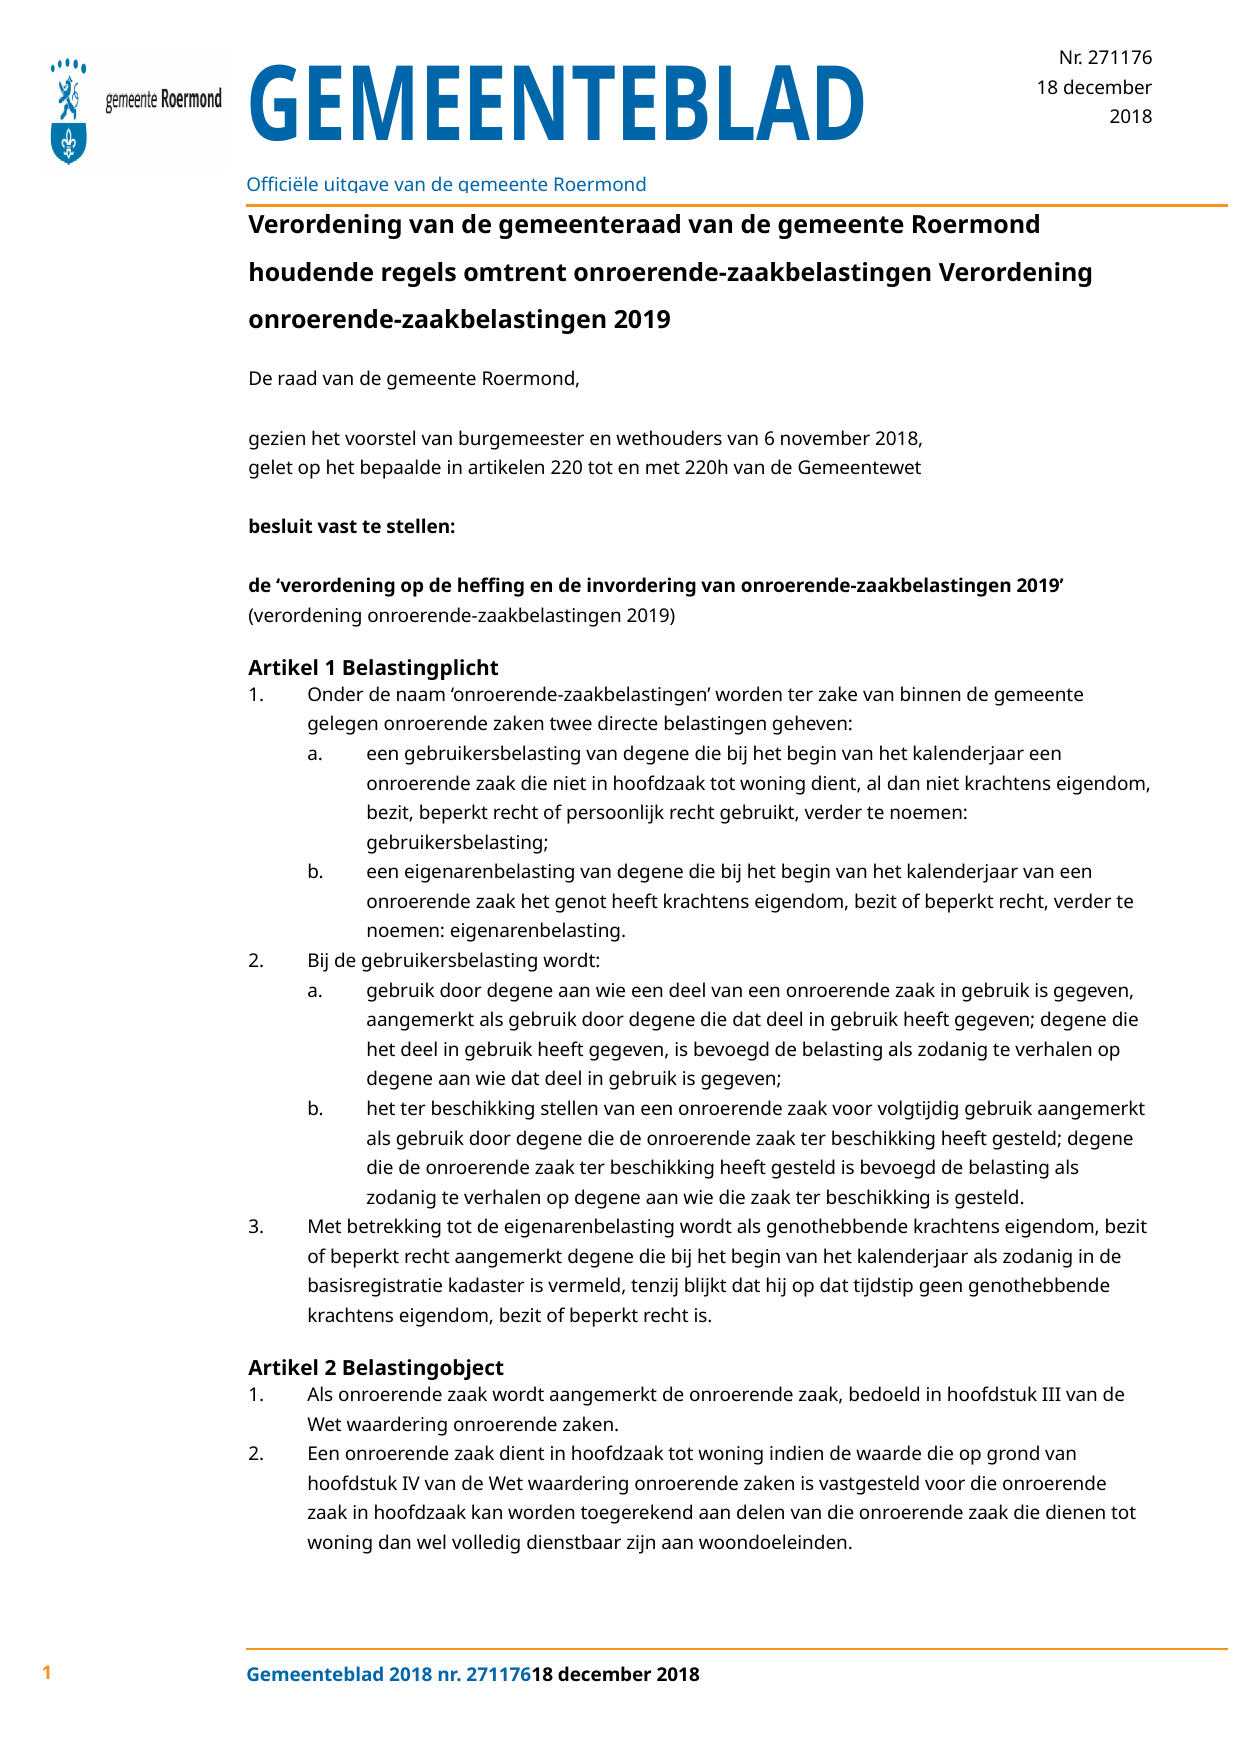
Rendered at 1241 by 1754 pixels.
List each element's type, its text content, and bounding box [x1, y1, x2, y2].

list Bij de gebruikersbelasting wordt: [248, 947, 1152, 973]
text (verordening onroerende-zaakbelastingen 2019) [248, 602, 1152, 628]
text besluit vast te stellen: [248, 513, 1152, 539]
list een gebruikersbelasting van degene die bij het begin van het kalenderjaar een onroerende zaak die niet in hoofdzaak tot woning dient, al dan niet krachtens eigendom, bezit, beperkt recht of persoonlijk recht gebruikt, verder te noemen: gebruikersbelasting; [307, 740, 1152, 855]
list Als onroerende zaak wordt aangemerkt de onroerende zaak, bedoeld in hoofdstuk III van de Wet waardering onroerende zaken. [248, 1381, 1152, 1436]
text Artikel 2 Belastingobject [248, 1353, 1152, 1381]
text Verordening van de gemeenteraad van de gemeente Roermond houdende regels omtrent onroerende-zaakbelastingen Verordening onroerende-zaakbelastingen 2019 [248, 207, 1152, 336]
list Onder de naam ‘onroerende-zaakbelastingen’ worden ter zake van binnen de gemeente gelegen onroerende zaken twee directe belastingen geheven: [248, 681, 1152, 736]
list Een onroerende zaak dient in hoofdzaak tot woning indien de waarde die op grond van hoofdstuk IV van de Wet waardering onroerende zaken is vastgesteld voor die onroerende zaak in hoofdzaak kan worden toegerekend aan delen van die onroerende zaak die dienen tot woning dan wel volledig dienstbaar zijn aan woondoeleinden. [248, 1440, 1152, 1555]
list een eigenarenbelasting van degene die bij het begin van het kalenderjaar van een onroerende zaak het genot heeft krachtens eigendom, bezit of beperkt recht, verder te noemen: eigenarenbelasting. [307, 858, 1152, 943]
list het ter beschikking stellen van een onroerende zaak voor volgtijdig gebruik aangemerkt als gebruik door degene die de onroerende zaak ter beschikking heeft gesteld; degene die de onroerende zaak ter beschikking heeft gesteld is bevoegd de belasting als zodanig te verhalen op degene aan wie die zaak ter beschikking is gesteld. [307, 1095, 1152, 1210]
text De raad van de gemeente Roermond, [248, 366, 1152, 391]
text gelet op het bepaalde in artikelen 220 tot en met 220h van de Gemeentewet [248, 454, 1152, 480]
text de ‘verordening op de heffing en de invordering van onroerende-zaakbelastingen 2019’ [248, 573, 1152, 598]
text Artikel 1 Belastingplicht [248, 653, 1152, 681]
picture [41, 47, 231, 172]
list gebruik door degene aan wie een deel van een onroerende zaak in gebruik is gegeven, aangemerkt als gebruik door degene die dat deel in gebruik heeft gegeven; degene die het deel in gebruik heeft gegeven, is bevoegd de belasting als zodanig te verhalen op degene aan wie dat deel in gebruik is gegeven; [307, 977, 1152, 1091]
list Met betrekking tot de eigenarenbelasting wordt als genothebbende krachtens eigendom, bezit of beperkt recht aangemerkt degene die bij het begin van het kalenderjaar als zodanig in de basisregistratie kadaster is vermeld, tenzij blijkt dat hij op dat tijdstip geen genothebbende krachtens eigendom, bezit of beperkt recht is. [248, 1213, 1152, 1328]
text gezien het voorstel van burgemeester en wethouders van 6 november 2018, [248, 425, 1152, 450]
